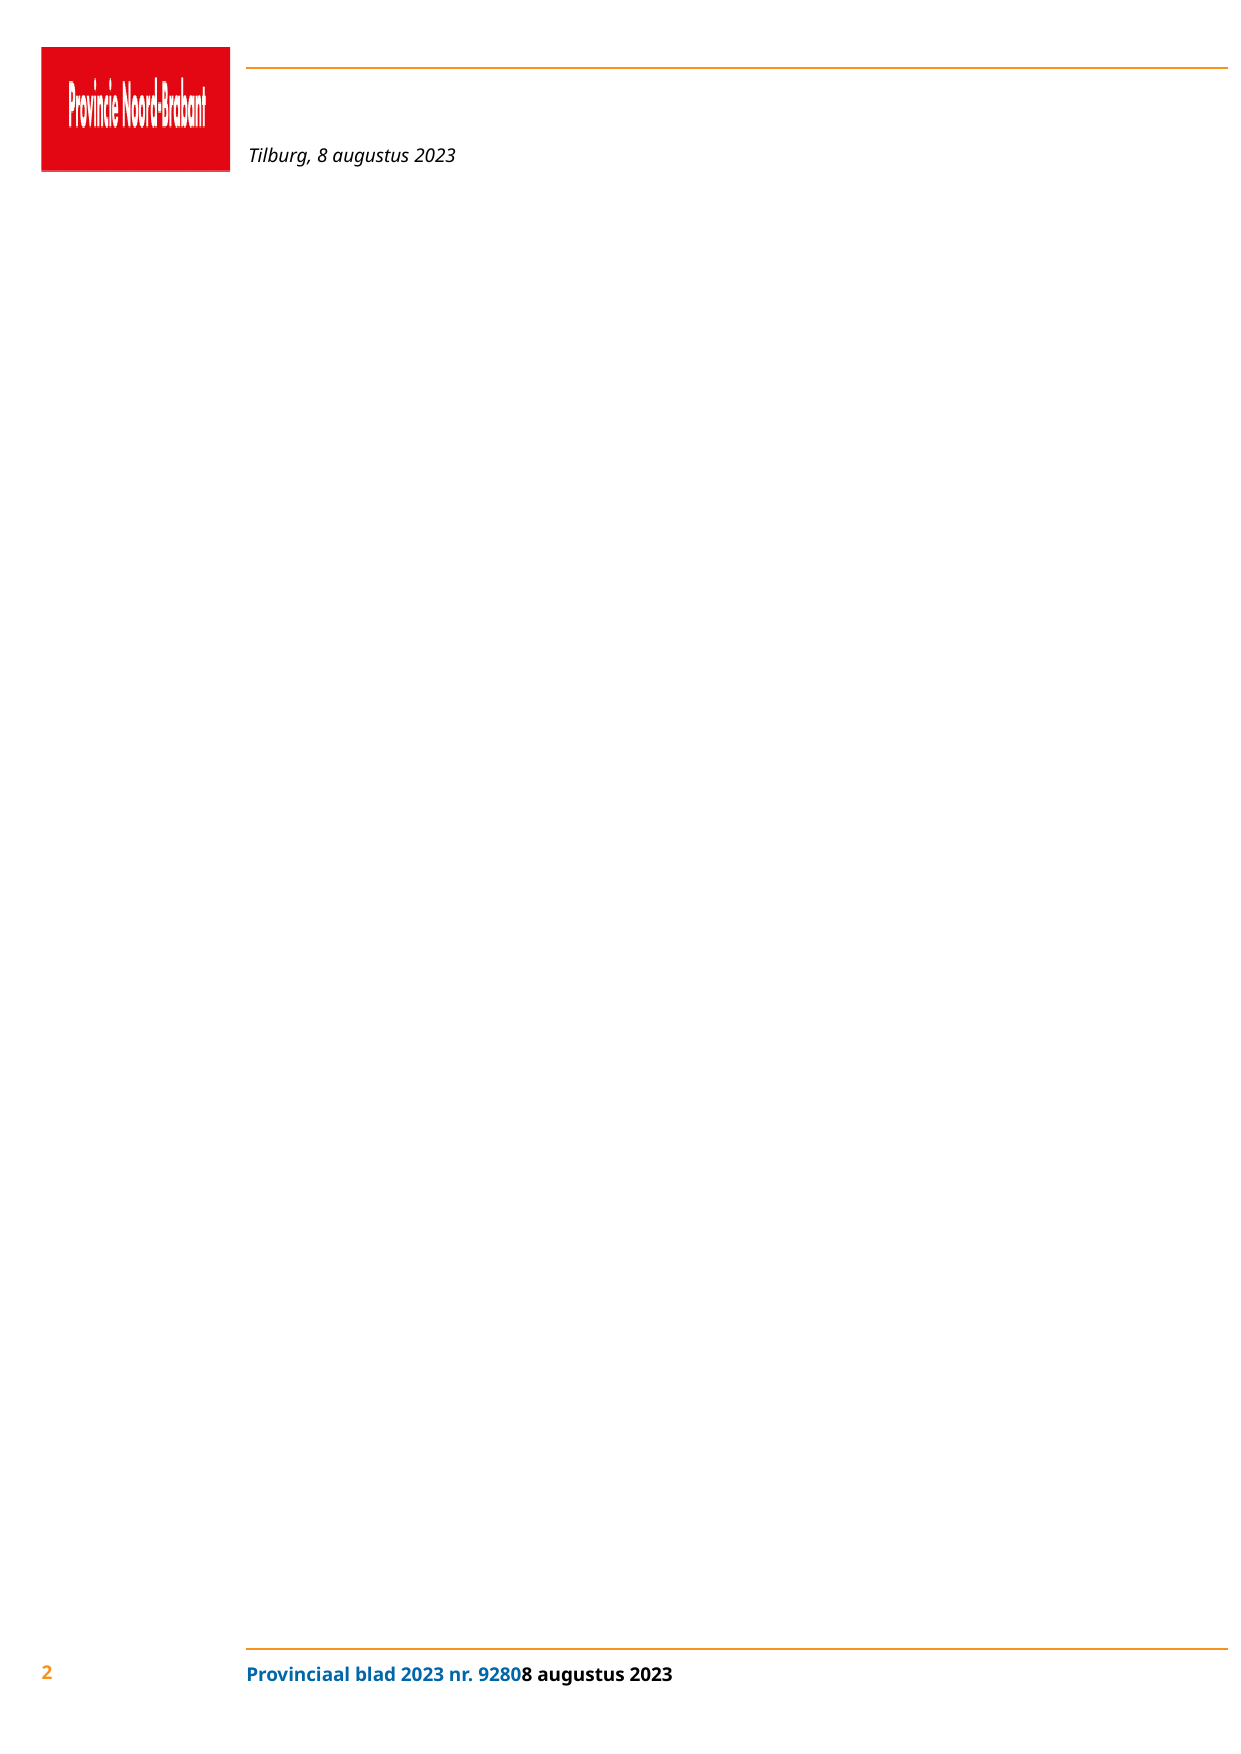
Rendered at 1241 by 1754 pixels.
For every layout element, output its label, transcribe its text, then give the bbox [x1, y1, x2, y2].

text Tilburg, 8 augustus 2023 [248, 143, 1152, 168]
picture [41, 47, 231, 172]
